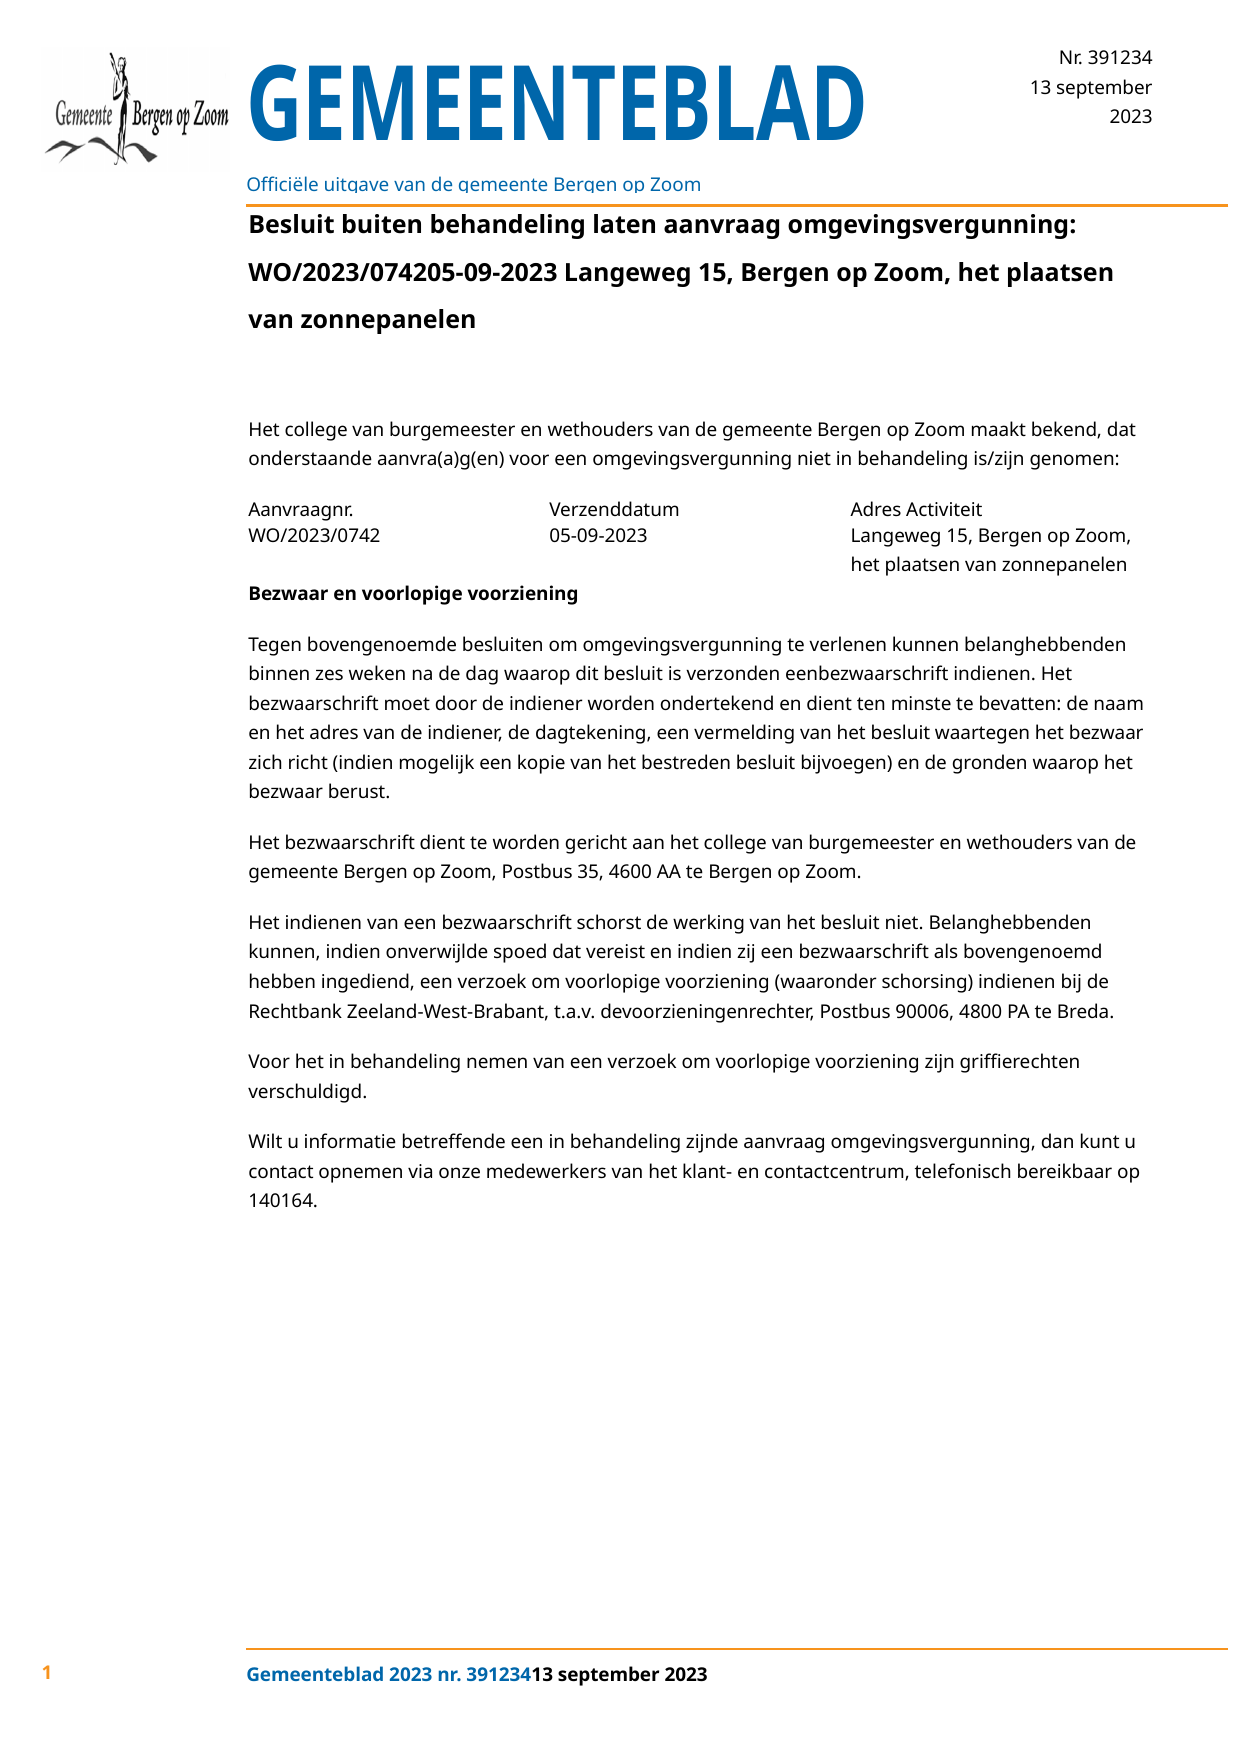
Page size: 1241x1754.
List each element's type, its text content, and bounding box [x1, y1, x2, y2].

text Bezwaar en voorlopige voorziening [248, 580, 1152, 606]
text Het bezwaarschrift dient te worden gericht aan het college van burgemeester en wethouders van de gemeente Bergen op Zoom, Postbus 35, 4600 AA te Bergen op Zoom. [248, 829, 1152, 884]
table_cell 05-09-2023 [549, 522, 850, 577]
text Het college van burgemeester en wethouders van de gemeente Bergen op Zoom maakt bekend, dat onderstaande aanvra(a)g(en) voor een omgevingsvergunning niet in behandeling is/zijn genomen: [248, 416, 1152, 471]
table_cell Langeweg 15, Bergen op Zoom, het plaatsen van zonnepanelen [850, 522, 1152, 577]
table_header Aanvraagnr. [248, 496, 549, 522]
table_header Adres Activiteit [850, 496, 1152, 522]
text Voor het in behandeling nemen van een verzoek om voorlopige voorziening zijn griffierechten verschuldigd. [248, 1048, 1152, 1103]
table_header Verzenddatum [549, 496, 850, 522]
text Wilt u informatie betreffende een in behandeling zijnde aanvraag omgevingsvergunning, dan kunt u contact opnemen via onze medewerkers van het klant- en contactcentrum, telefonisch bereikbaar op 140164. [248, 1128, 1152, 1213]
table_cell WO/2023/0742 [248, 522, 549, 577]
text Besluit buiten behandeling laten aanvraag omgevingsvergunning: WO/2023/074205-09-2023 Langeweg 15, Bergen op Zoom, het plaatsen van zonnepanelen [248, 207, 1152, 336]
picture [41, 47, 231, 172]
text Tegen bovengenoemde besluiten om omgevingsvergunning te verlenen kunnen belanghebbenden binnen zes weken na de dag waarop dit besluit is verzonden eenbezwaarschrift indienen. Het bezwaarschrift moet door de indiener worden ondertekend en dient ten minste te bevatten: de naam en het adres van de indiener, de dagtekening, een vermelding van het besluit waartegen het bezwaar zich richt (indien mogelijk een kopie van het bestreden besluit bijvoegen) en de gronden waarop het bezwaar berust. [248, 631, 1152, 804]
text Het indienen van een bezwaarschrift schorst de werking van het besluit niet. Belanghebbenden kunnen, indien onverwijlde spoed dat vereist en indien zij een bezwaarschrift als bovengenoemd hebben ingediend, een verzoek om voorlopige voorziening (waaronder schorsing) indienen bij de Rechtbank Zeeland-West-Brabant, t.a.v. devoorzieningenrechter, Postbus 90006, 4800 PA te Breda. [248, 909, 1152, 1023]
